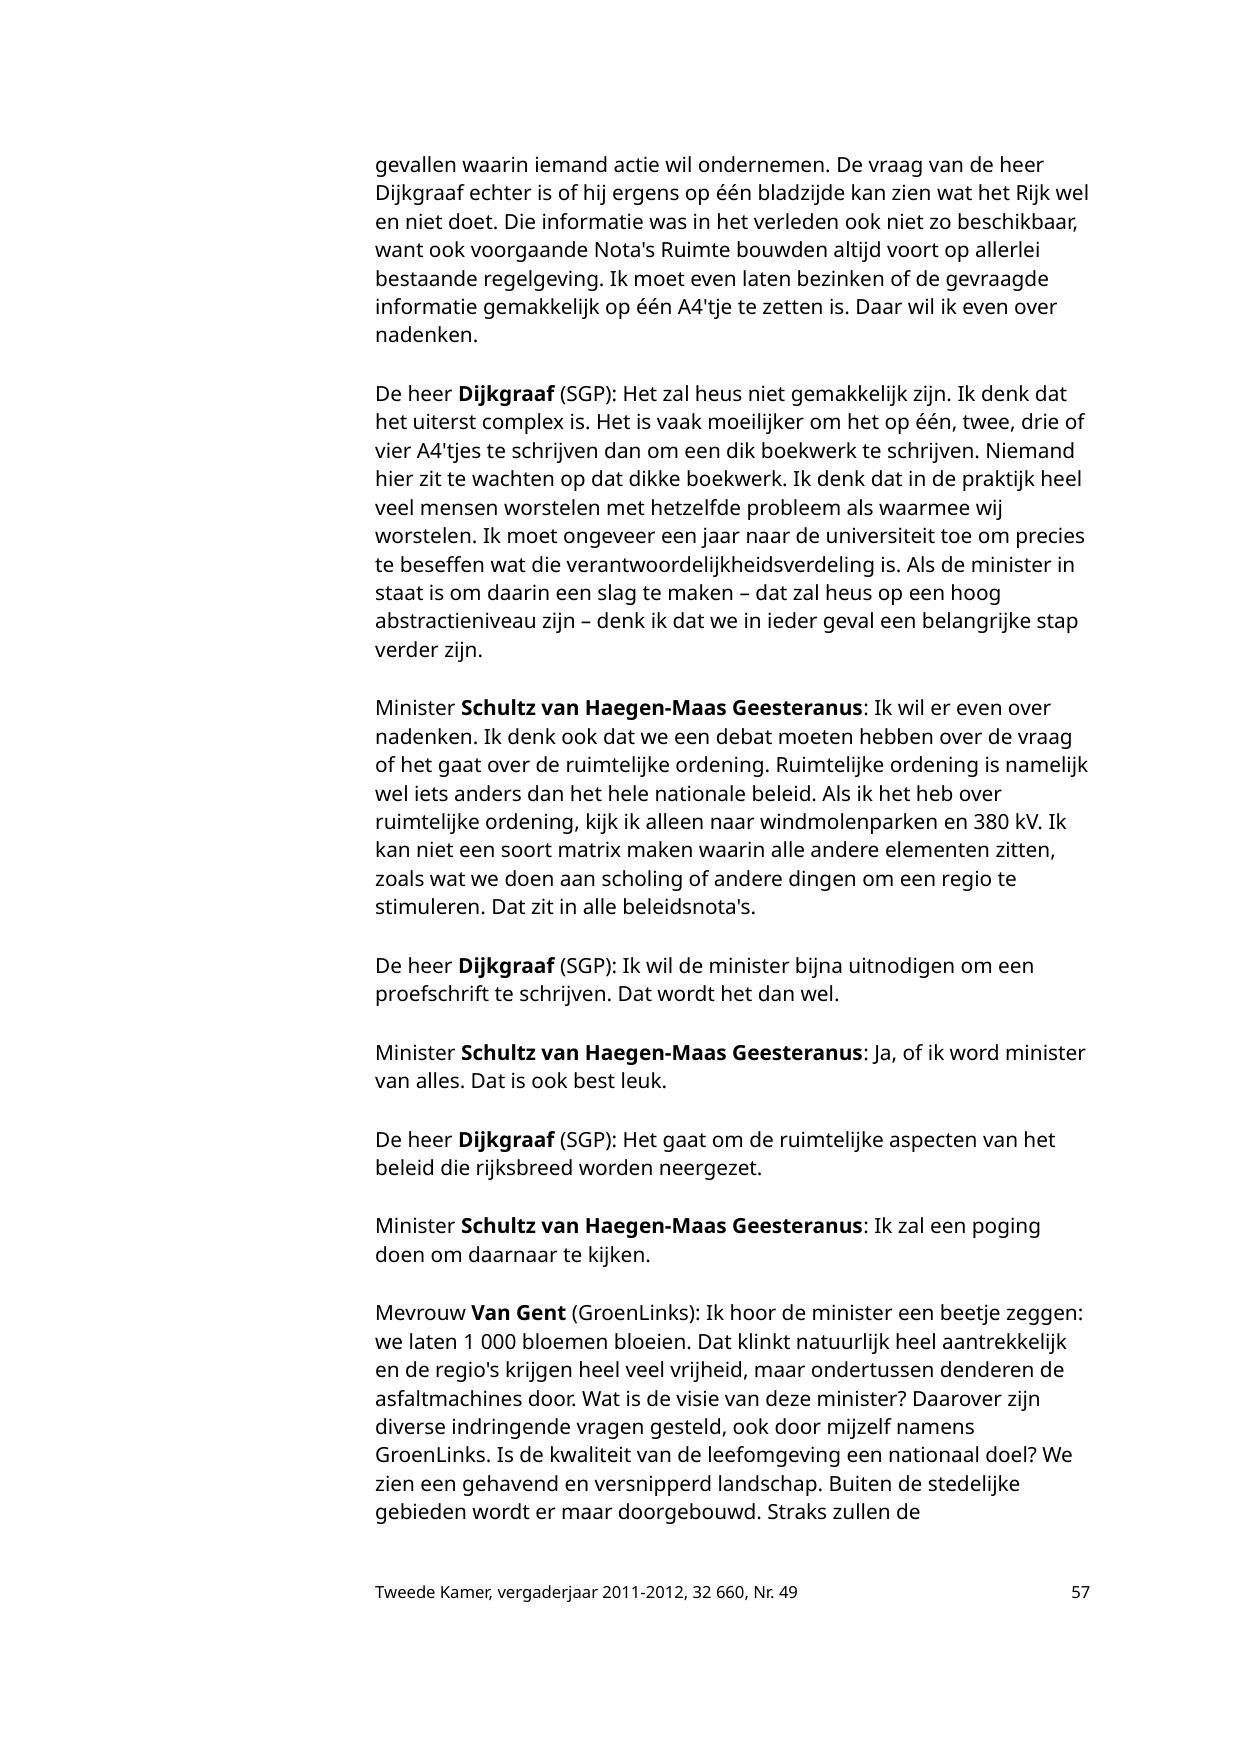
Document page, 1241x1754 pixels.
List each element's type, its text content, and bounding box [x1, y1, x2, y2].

text Minister Schultz van Haegen-Maas Geesteranus: Ik wil er even over nadenken. Ik denk ook dat we een debat moeten hebben over de vraag of het gaat over de ruimtelijke ordening. Ruimtelijke ordening is namelijk wel iets anders dan het hele nationale beleid. Als ik het heb over ruimtelijke ordening, kijk ik alleen naar windmolenparken en 380 kV. Ik kan niet een soort matrix maken waarin alle andere elementen zitten, zoals wat we doen aan scholing of andere dingen om een regio te stimuleren. Dat zit in alle beleidsnota's. [375, 693, 1090, 921]
text Mevrouw Van Gent (GroenLinks): Ik hoor de minister een beetje zeggen: we laten 1 000 bloemen bloeien. Dat klinkt natuurlijk heel aantrekkelijk en de regio's krijgen heel veel vrijheid, maar ondertussen denderen de asfaltmachines door. Wat is de visie van deze minister? Daarover zijn diverse indringende vragen gesteld, ook door mijzelf namens GroenLinks. Is de kwaliteit van de leefomgeving een nationaal doel? We zien een gehavend en versnipperd landschap. Buiten de stedelijke gebieden wordt er maar doorgebouwd. Straks zullen de [375, 1298, 1090, 1526]
text Minister Schultz van Haegen-Maas Geesteranus: Ik zal een poging doen om daarnaar te kijken. [375, 1212, 1090, 1268]
text De heer Dijkgraaf (SGP): Ik wil de minister bijna uitnodigen om een proefschrift te schrijven. Dat wordt het dan wel. [375, 951, 1090, 1008]
text Minister Schultz van Haegen-Maas Geesteranus: Ja, of ik word minister van alles. Dat is ook best leuk. [375, 1038, 1090, 1095]
text De heer Dijkgraaf (SGP): Het zal heus niet gemakkelijk zijn. Ik denk dat het uiterst complex is. Het is vaak moeilijker om het op één, twee, drie of vier A4'tjes te schrijven dan om een dik boekwerk te schrijven. Niemand hier zit te wachten op dat dikke boekwerk. Ik denk dat in de praktijk heel veel mensen worstelen met hetzelfde probleem als waarmee wij worstelen. Ik moet ongeveer een jaar naar de universiteit toe om precies te beseffen wat die verantwoordelijkheidsverdeling is. Als de minister in staat is om daarin een slag te maken – dat zal heus op een hoog abstractieniveau zijn – denk ik dat we in ieder geval een belangrijke stap verder zijn. [375, 379, 1090, 663]
text De heer Dijkgraaf (SGP): Het gaat om de ruimtelijke aspecten van het beleid die rijksbreed worden neergezet. [375, 1125, 1090, 1182]
text gevallen waarin iemand actie wil ondernemen. De vraag van de heer Dijkgraaf echter is of hij ergens op één bladzijde kan zien wat het Rijk wel en niet doet. Die informatie was in het verleden ook niet zo beschikbaar, want ook voorgaande Nota's Ruimte bouwden altijd voort op allerlei bestaande regelgeving. Ik moet even laten bezinken of de gevraagde informatie gemakkelijk op één A4'tje te zetten is. Daar wil ik even over nadenken. [375, 150, 1090, 349]
